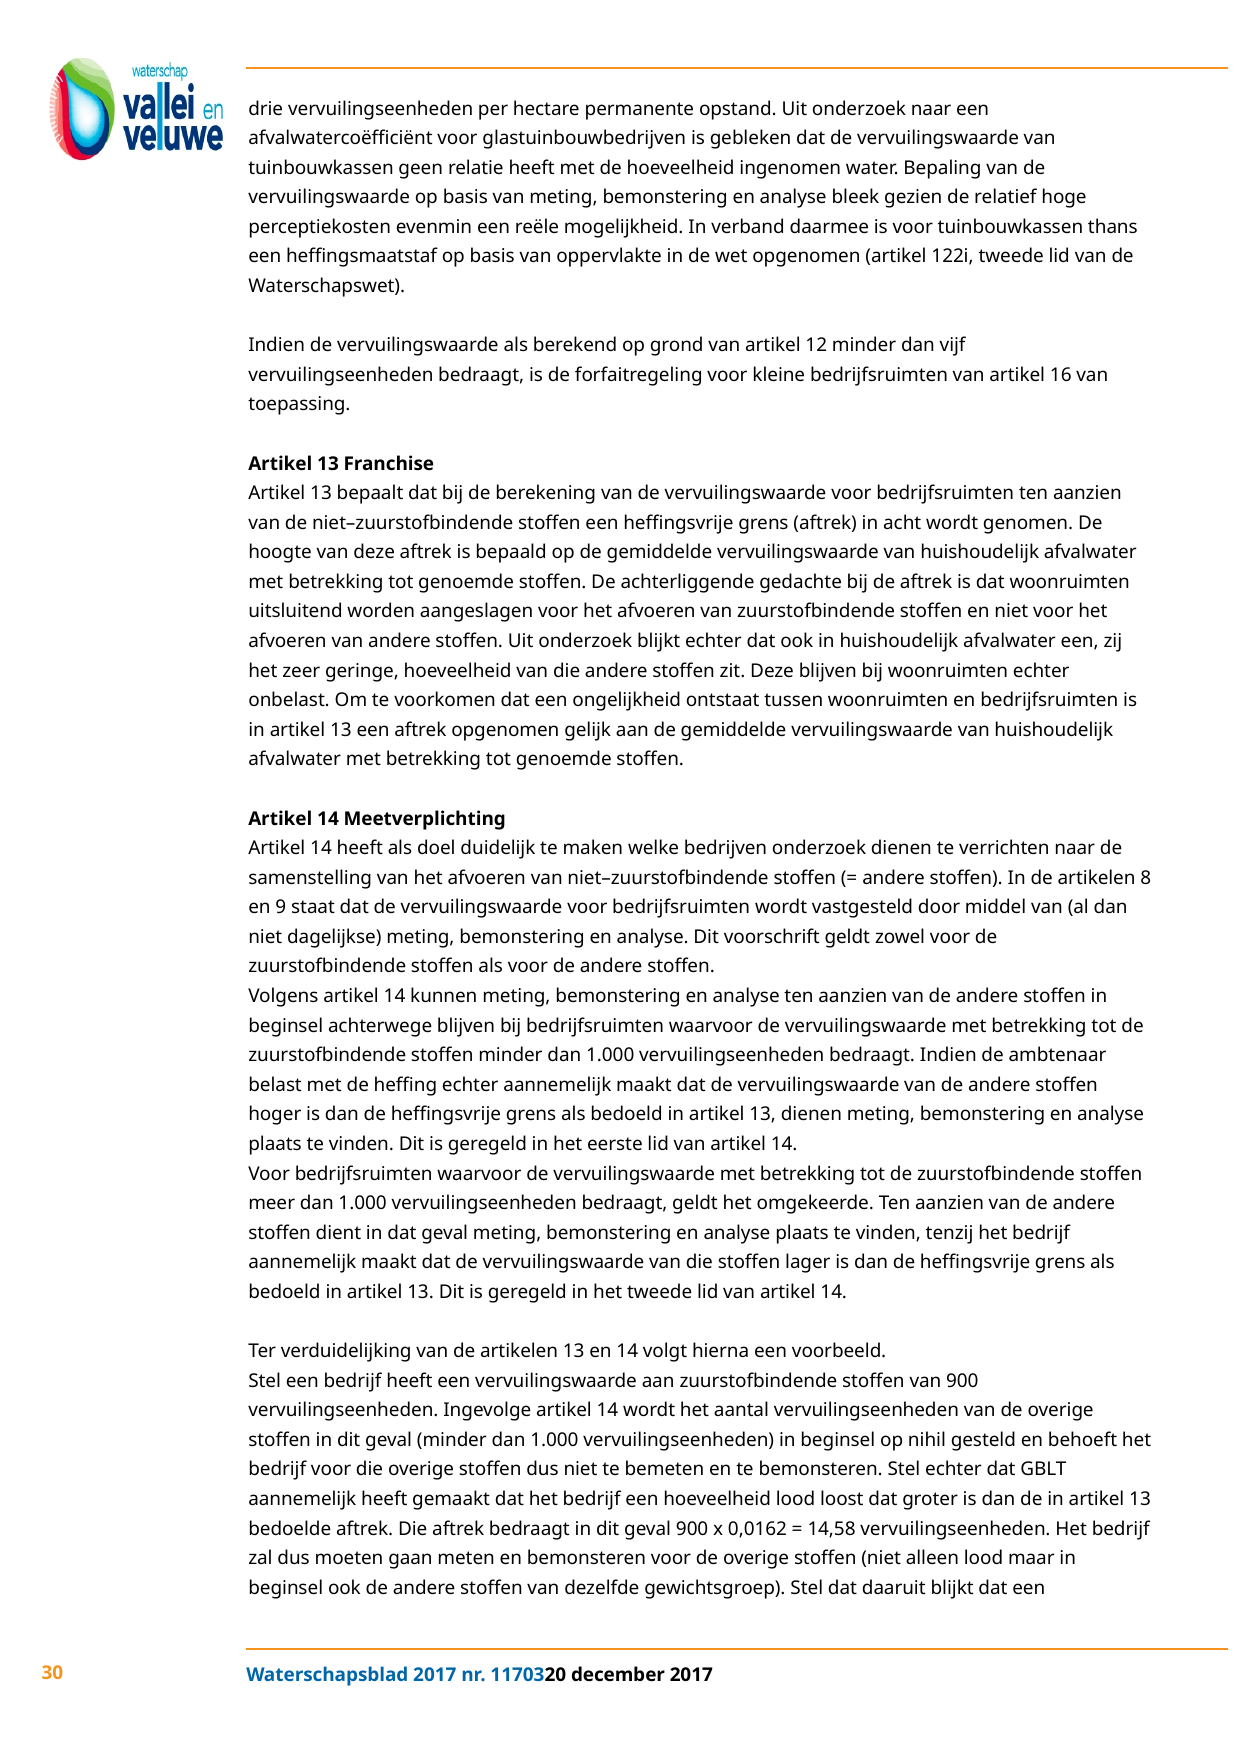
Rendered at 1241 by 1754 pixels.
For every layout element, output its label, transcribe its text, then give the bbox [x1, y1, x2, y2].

text Volgens artikel 14 kunnen meting, bemonstering en analyse ten aanzien van de andere stoffen in beginsel achterwege blijven bij bedrijfsruimten waarvoor de vervuilingswaarde met betrekking tot de zuurstofbindende stoffen minder dan 1.000 vervuilingseenheden bedraagt. Indien de ambtenaar belast met de heffing echter aannemelijk maakt dat de vervuilingswaarde van de andere stoffen hoger is dan de heffingsvrije grens als bedoeld in artikel 13, dienen meting, bemonstering en analyse plaats te vinden. Dit is geregeld in het eerste lid van artikel 14. [248, 982, 1152, 1156]
picture [41, 47, 231, 172]
text drie vervuilingseenheden per hectare permanente opstand. Uit onderzoek naar een afvalwatercoëfficiënt voor glastuinbouwbedrijven is gebleken dat de vervuilingswaarde van tuinbouwkassen geen relatie heeft met de hoeveelheid ingenomen water. Bepaling van de vervuilingswaarde op basis van meting, bemonstering en analyse bleek gezien de relatief hoge perceptiekosten evenmin een reële mogelijkheid. In verband daarmee is voor tuinbouwkassen thans een heffingsmaatstaf op basis van oppervlakte in de wet opgenomen (artikel 122i, tweede lid van de Waterschapswet). [248, 95, 1152, 298]
text Indien de vervuilingswaarde als berekend op grond van artikel 12 minder dan vijf vervuilingseenheden bedraagt, is de forfaitregeling voor kleine bedrijfsruimten van artikel 16 van toepassing. [248, 331, 1152, 416]
text Ter verduidelijking van de artikelen 13 en 14 volgt hierna een voorbeeld. [248, 1337, 1152, 1363]
text Voor bedrijfsruimten waarvoor de vervuilingswaarde met betrekking tot de zuurstofbindende stoffen meer dan 1.000 vervuilingseenheden bedraagt, geldt het omgekeerde. Ten aanzien van de andere stoffen dient in dat geval meting, bemonstering en analyse plaats te vinden, tenzij het bedrijf aannemelijk maakt dat de vervuilingswaarde van die stoffen lager is dan de heffingsvrije grens als bedoeld in artikel 13. Dit is geregeld in het tweede lid van artikel 14. [248, 1160, 1152, 1304]
text Artikel 13 Franchise [248, 450, 1152, 476]
text Artikel 14 heeft als doel duidelijk te maken welke bedrijven onderzoek dienen te verrichten naar de samenstelling van het afvoeren van niet–zuurstofbindende stoffen (= andere stoffen). In de artikelen 8 en 9 staat dat de vervuilingswaarde voor bedrijfsruimten wordt vastgesteld door middel van (al dan niet dagelijkse) meting, bemonstering en analyse. Dit voorschrift geldt zowel voor de zuurstofbindende stoffen als voor de andere stoffen. [248, 834, 1152, 978]
text Stel een bedrijf heeft een vervuilingswaarde aan zuurstofbindende stoffen van 900 vervuilingseenheden. Ingevolge artikel 14 wordt het aantal vervuilingseenheden van de overige stoffen in dit geval (minder dan 1.000 vervuilingseenheden) in beginsel op nihil gesteld en behoeft het bedrijf voor die overige stoffen dus niet te bemeten en te bemonsteren. Stel echter dat GBLT aannemelijk heeft gemaakt dat het bedrijf een hoeveelheid lood loost dat groter is dan de in artikel 13 bedoelde aftrek. Die aftrek bedraagt in dit geval 900 x 0,0162 = 14,58 vervuilingseenheden. Het bedrijf zal dus moeten gaan meten en bemonsteren voor de overige stoffen (niet alleen lood maar in beginsel ook de andere stoffen van dezelfde gewichtsgroep). Stel dat daaruit blijkt dat een [248, 1367, 1152, 1600]
text Artikel 13 bepaalt dat bij de berekening van de vervuilingswaarde voor bedrijfsruimten ten aanzien van de niet–zuurstofbindende stoffen een heffingsvrije grens (aftrek) in acht wordt genomen. De hoogte van deze aftrek is bepaald op de gemiddelde vervuilingswaarde van huishoudelijk afvalwater met betrekking tot genoemde stoffen. De achterliggende gedachte bij de aftrek is dat woonruimten uitsluitend worden aangeslagen voor het afvoeren van zuurstofbindende stoffen en niet voor het afvoeren van andere stoffen. Uit onderzoek blijkt echter dat ook in huishoudelijk afvalwater een, zij het zeer geringe, hoeveelheid van die andere stoffen zit. Deze blijven bij woonruimten echter onbelast. Om te voorkomen dat een ongelijkheid ontstaat tussen woonruimten en bedrijfsruimten is in artikel 13 een aftrek opgenomen gelijk aan de gemiddelde vervuilingswaarde van huishoudelijk afvalwater met betrekking tot genoemde stoffen. [248, 479, 1152, 771]
text Artikel 14 Meetverplichting [248, 805, 1152, 831]
